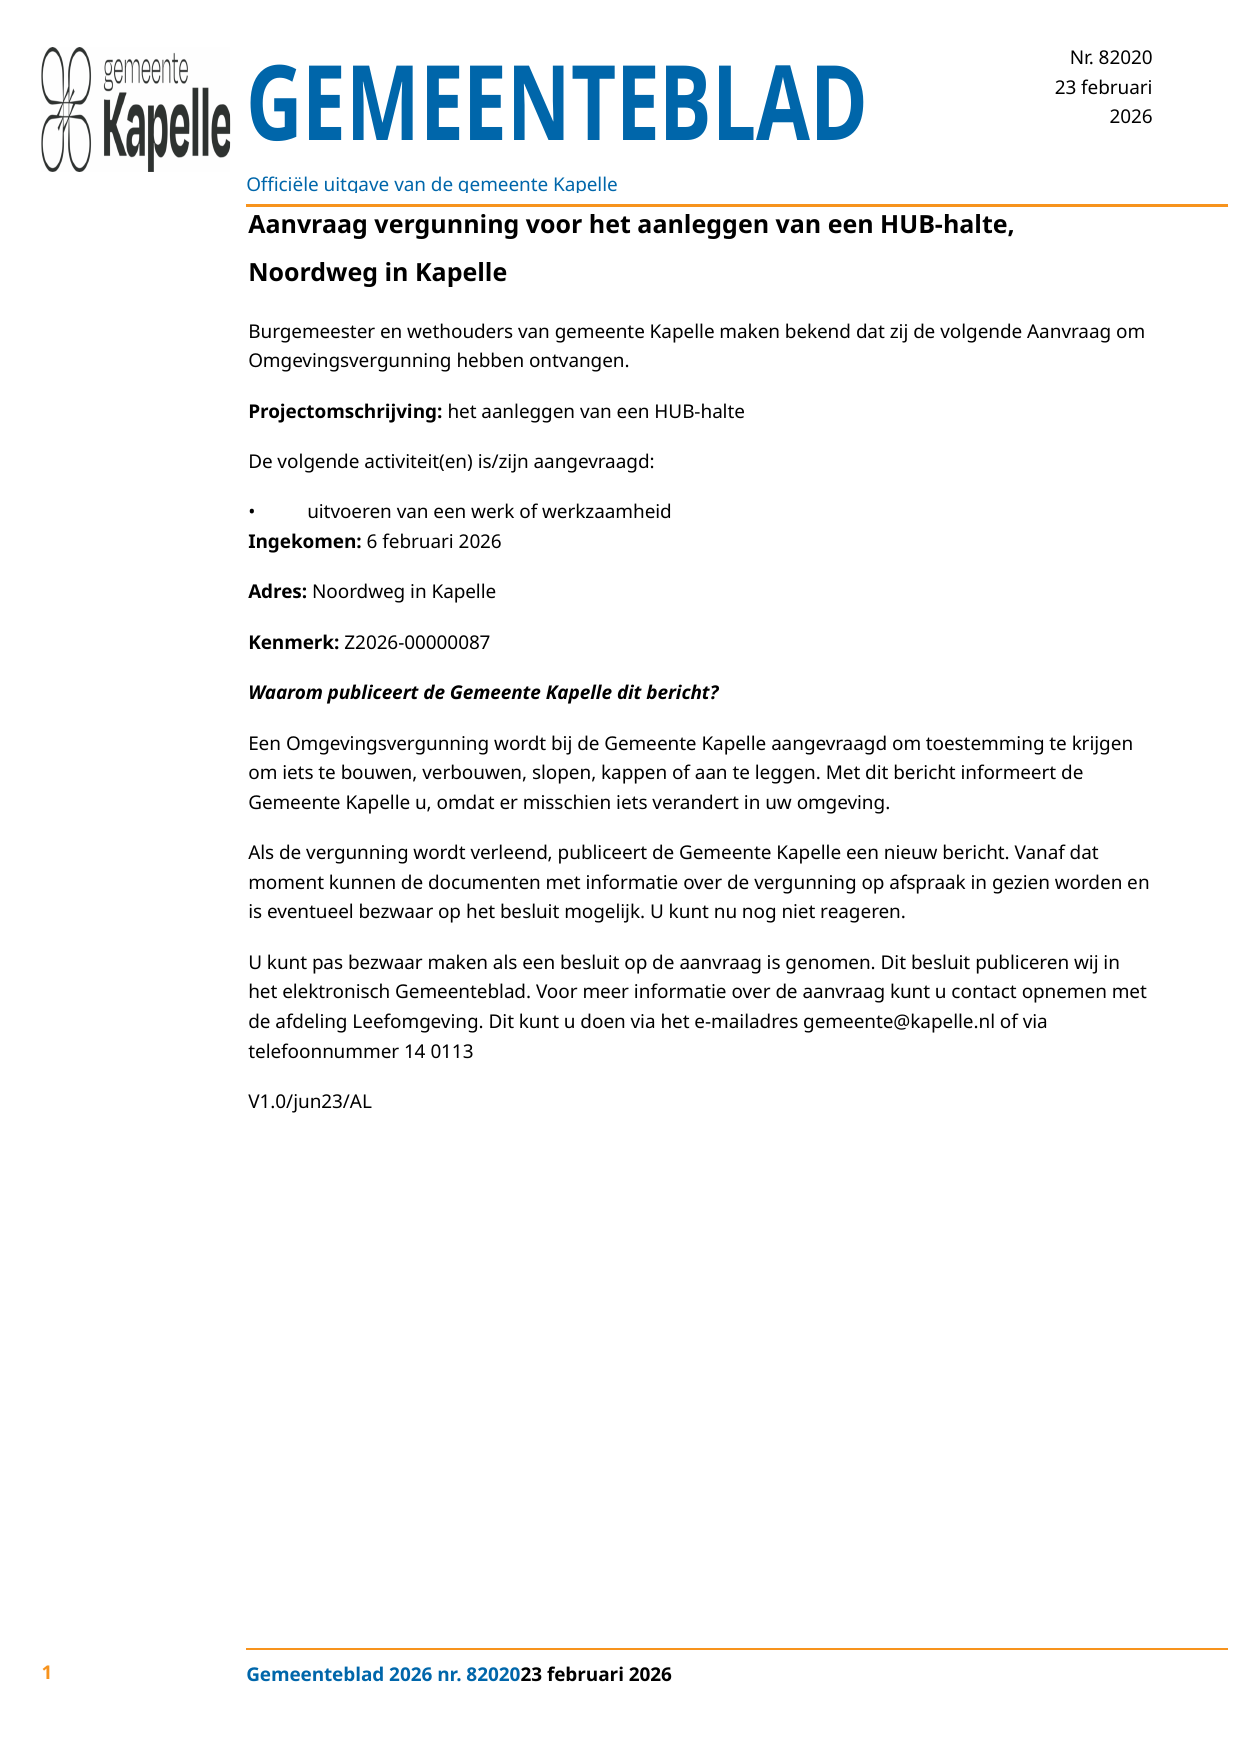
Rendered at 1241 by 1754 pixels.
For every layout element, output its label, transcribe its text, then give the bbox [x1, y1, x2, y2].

text Ingekomen: 6 februari 2026 [248, 528, 1152, 554]
picture [41, 47, 231, 172]
text Burgemeester en wethouders van gemeente Kapelle maken bekend dat zij de volgende Aanvraag om Omgevingsvergunning hebben ontvangen. [248, 318, 1152, 373]
text Een Omgevingsvergunning wordt bij de Gemeente Kapelle aangevraagd om toestemming te krijgen om iets te bouwen, verbouwen, slopen, kappen of aan te leggen. Met dit bericht informeert de Gemeente Kapelle u, omdat er misschien iets verandert in uw omgeving. [248, 730, 1152, 815]
text De volgende activiteit(en) is/zijn aangevraagd: [248, 448, 1152, 474]
text U kunt pas bezwaar maken als een besluit op de aanvraag is genomen. Dit besluit publiceren wij in het elektronisch Gemeenteblad. Voor meer informatie over de aanvraag kunt u contact opnemen met de afdeling Leefomgeving. Dit kunt u doen via het e-mailadres gemeente@kapelle.nl of via telefoonnummer 14 0113 [248, 949, 1152, 1064]
text V1.0/jun23/AL [248, 1088, 1152, 1114]
text Als de vergunning wordt verleend, publiceert de Gemeente Kapelle een nieuw bericht. Vanaf dat moment kunnen de documenten met informatie over de vergunning op afspraak in gezien worden en is eventueel bezwaar op het besluit mogelijk. U kunt nu nog niet reageren. [248, 839, 1152, 924]
text Aanvraag vergunning voor het aanleggen van een HUB-halte, Noordweg in Kapelle [248, 207, 1152, 288]
list uitvoeren van een werk of werkzaamheid [248, 499, 1152, 524]
text Projectomschrijving: het aanleggen van een HUB-halte [248, 398, 1152, 424]
text Waarom publiceert de Gemeente Kapelle dit bericht? [248, 679, 1152, 705]
text Kenmerk: Z2026-00000087 [248, 629, 1152, 655]
text Adres: Noordweg in Kapelle [248, 579, 1152, 604]
